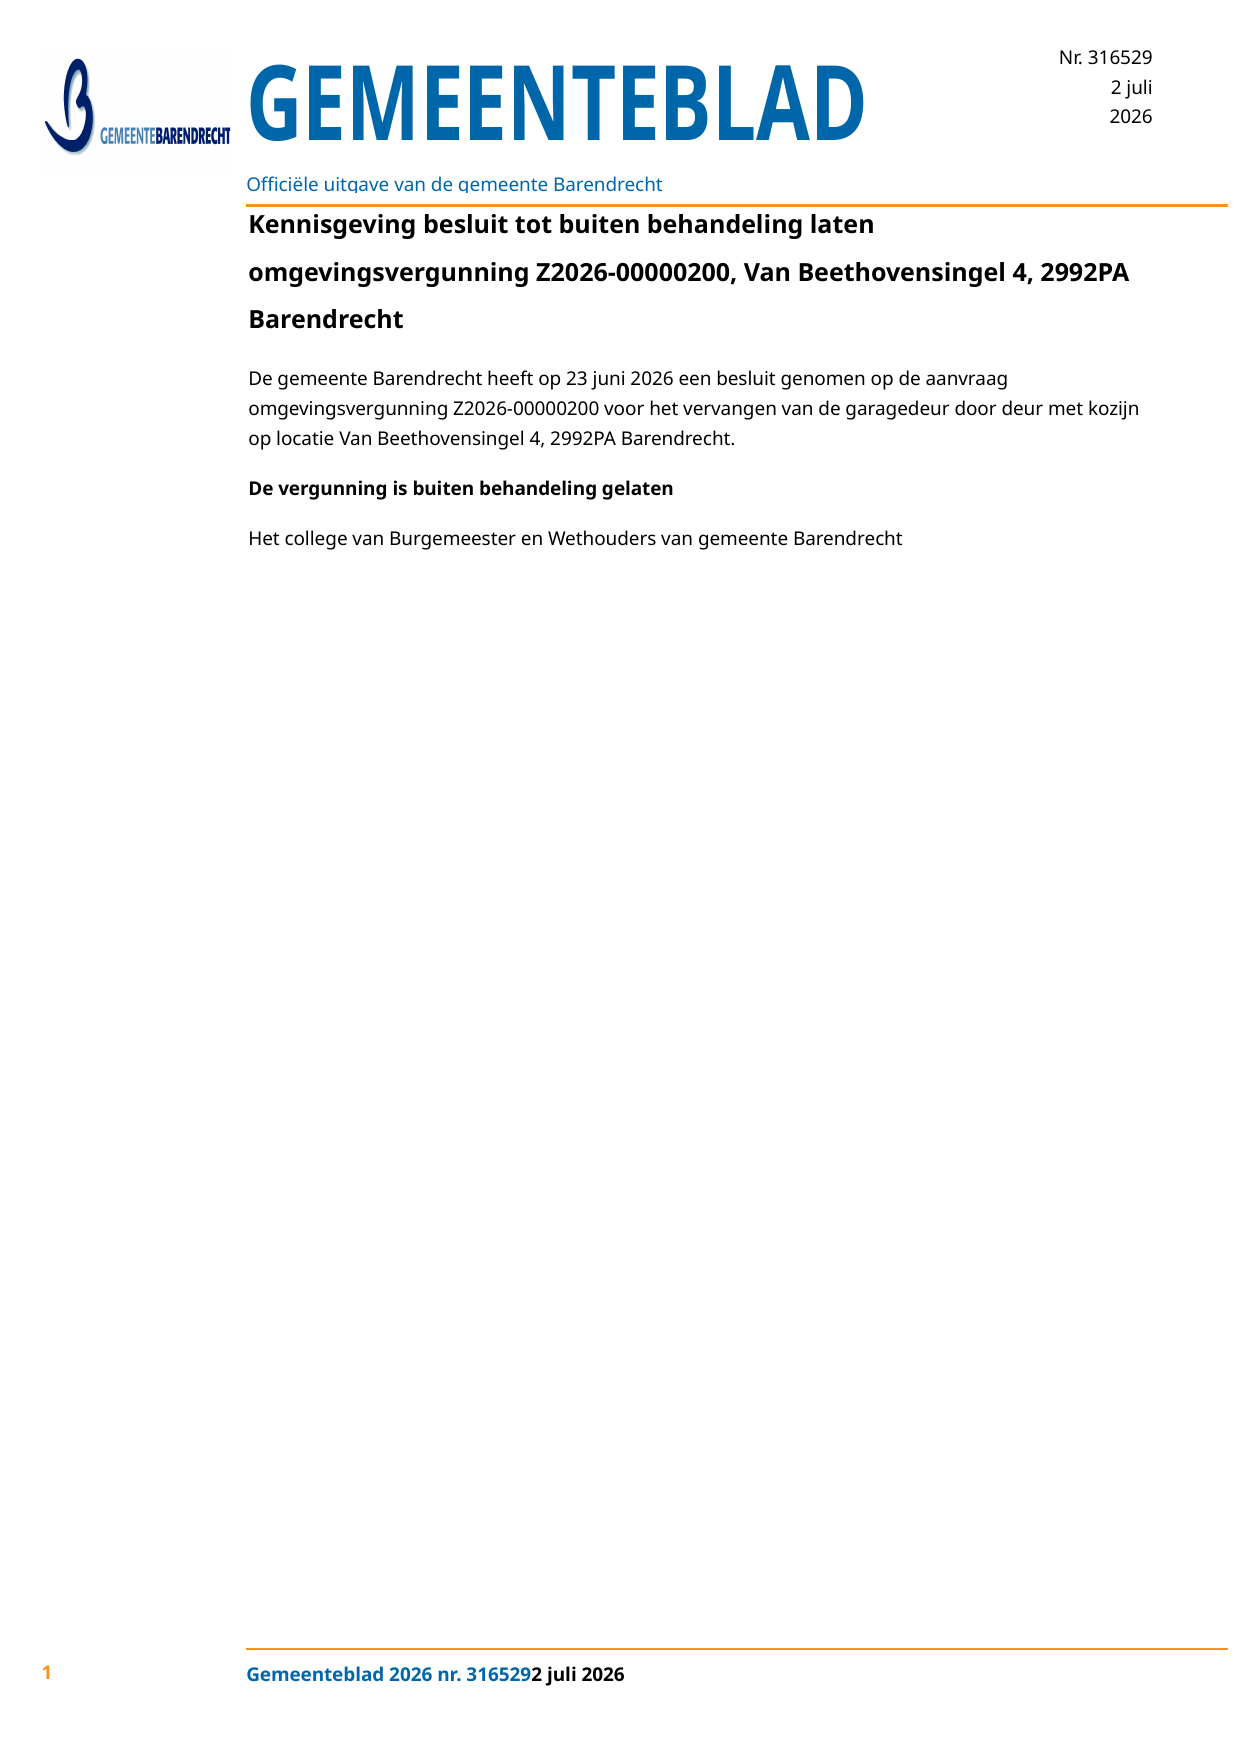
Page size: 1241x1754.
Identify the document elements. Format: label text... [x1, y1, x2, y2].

text De gemeente Barendrecht heeft op 23 juni 2026 een besluit genomen op de aanvraag omgevingsvergunning Z2026-00000200 voor het vervangen van de garagedeur door deur met kozijn op locatie Van Beethovensingel 4, 2992PA Barendrecht. [248, 366, 1152, 450]
picture [41, 47, 231, 172]
text De vergunning is buiten behandeling gelaten [248, 475, 1152, 501]
text Kennisgeving besluit tot buiten behandeling laten omgevingsvergunning Z2026-00000200, Van Beethovensingel 4, 2992PA Barendrecht [248, 207, 1152, 336]
text Het college van Burgemeester en Wethouders van gemeente Barendrecht [248, 526, 1152, 551]
